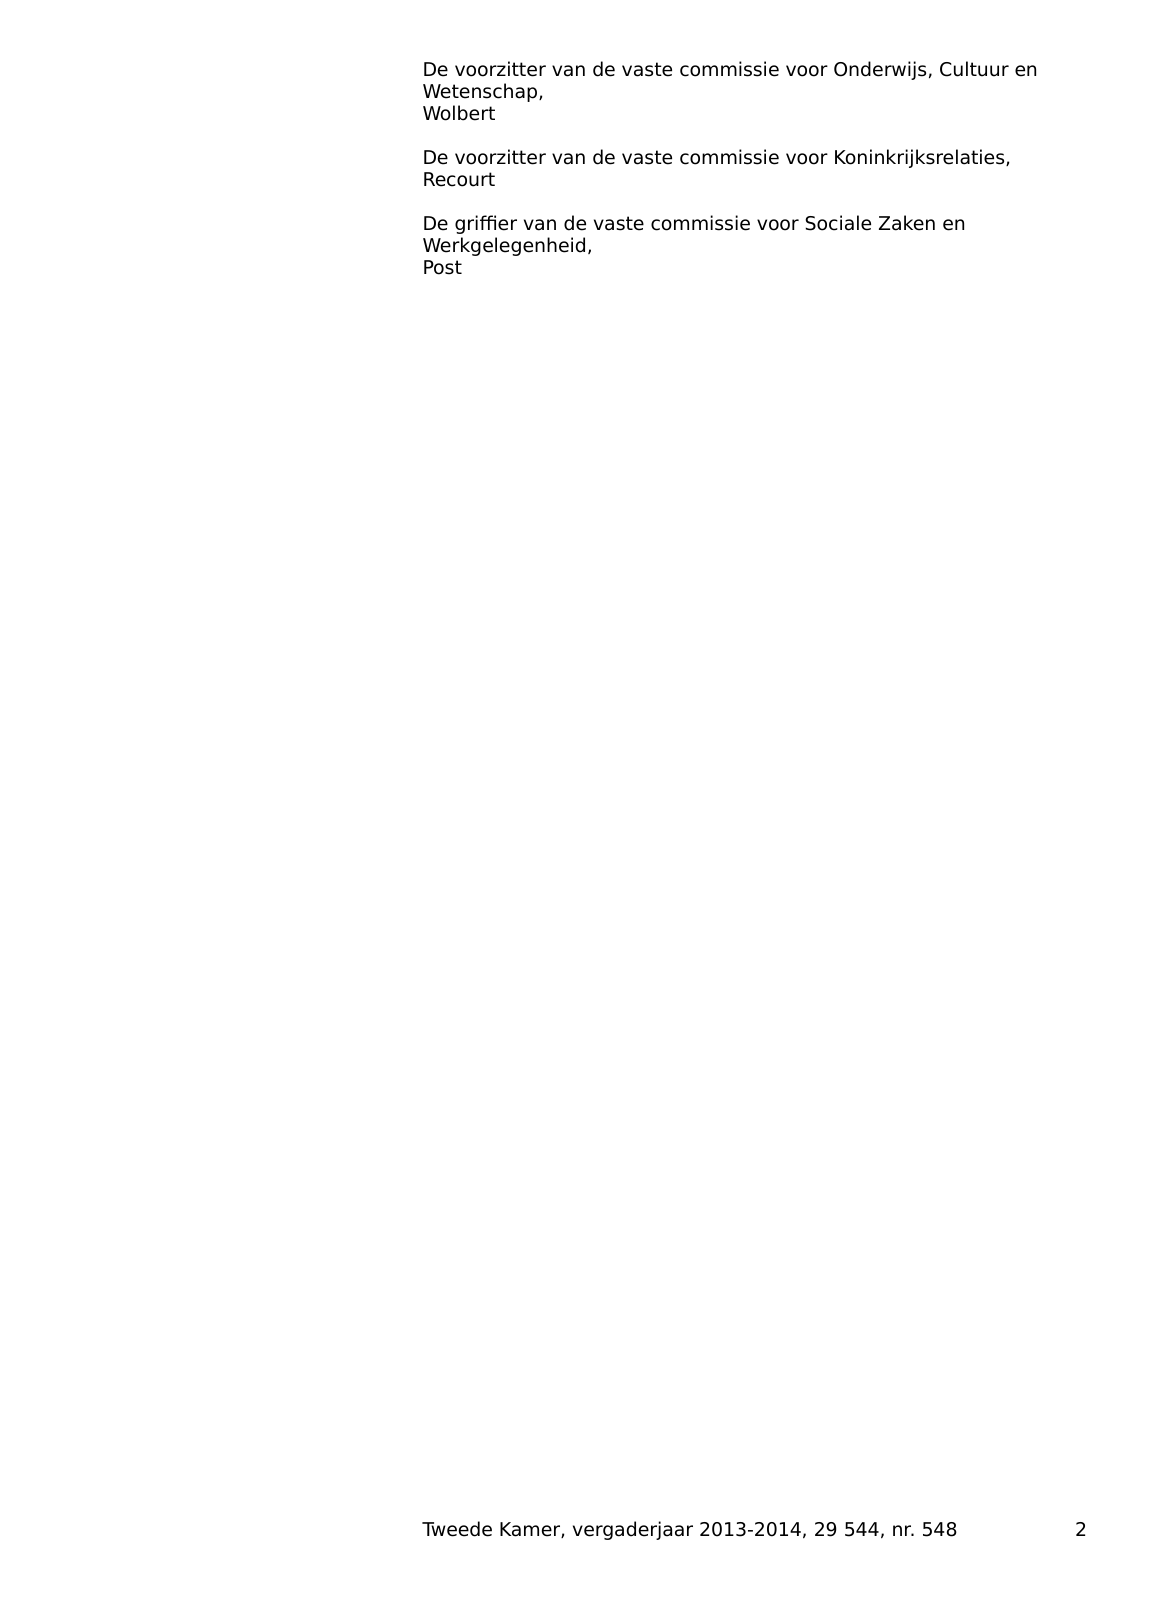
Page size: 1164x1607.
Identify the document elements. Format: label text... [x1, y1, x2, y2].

text De voorzitter van de vaste commissie voor Onderwijs, Cultuur en Wetenschap, Wolbert [422, 59, 1087, 125]
text De griffier van de vaste commissie voor Sociale Zaken en Werkgelegenheid, Post [422, 213, 1087, 279]
text De voorzitter van de vaste commissie voor Koninkrijksrelaties, Recourt [422, 147, 1087, 191]
